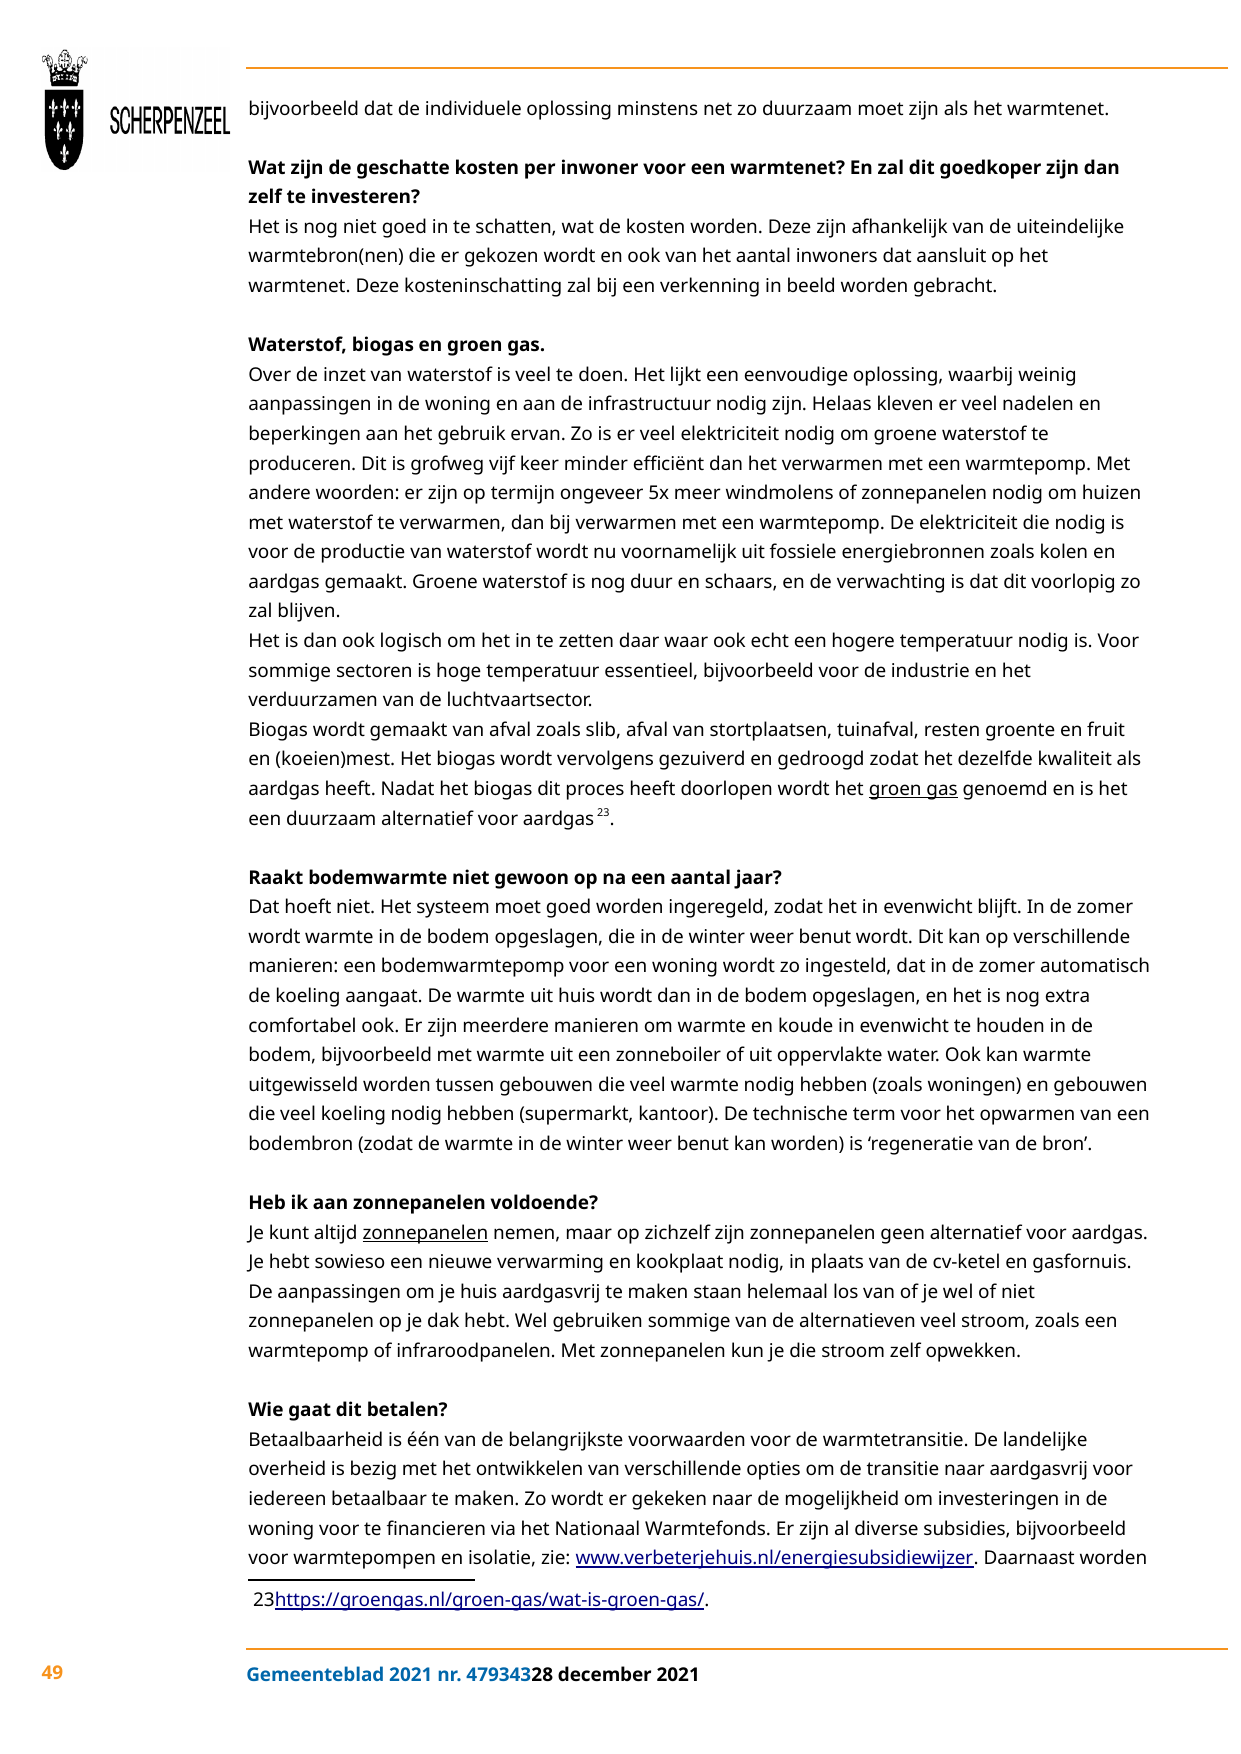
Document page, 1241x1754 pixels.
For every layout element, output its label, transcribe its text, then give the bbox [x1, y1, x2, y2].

text Je kunt altijd zonnepanelen nemen, maar op zichzelf zijn zonnepanelen geen alternatief voor aardgas. Je hebt sowieso een nieuwe verwarming en kookplaat nodig, in plaats van de cv-ketel en gasfornuis. De aanpassingen om je huis aardgasvrij te maken staan helemaal los van of je wel of niet zonnepanelen op je dak hebt. Wel gebruiken sommige van de alternatieven veel stroom, zoals een warmtepomp of infraroodpanelen. Met zonnepanelen kun je die stroom zelf opwekken. [248, 1219, 1152, 1363]
text Waterstof, biogas en groen gas. [248, 331, 1152, 357]
text Raakt bodemwarmte niet gewoon op na een aantal jaar? [248, 864, 1152, 890]
text Het is nog niet goed in te schatten, wat de kosten worden. Deze zijn afhankelijk van de uiteindelijke warmtebron(nen) die er gekozen wordt en ook van het aantal inwoners dat aansluit op het warmtenet. Deze kosteninschatting zal bij een verkenning in beeld worden gebracht. [248, 213, 1152, 298]
text Wie gaat dit betalen? [248, 1396, 1152, 1422]
text Over de inzet van waterstof is veel te doen. Het lijkt een eenvoudige oplossing, waarbij weinig aanpassingen in de woning en aan de infrastructuur nodig zijn. Helaas kleven er veel nadelen en beperkingen aan het gebruik ervan. Zo is er veel elektriciteit nodig om groene waterstof te produceren. Dit is grofweg vijf keer minder efficiënt dan het verwarmen met een warmtepomp. Met andere woorden: er zijn op termijn ongeveer 5x meer windmolens of zonnepanelen nodig om huizen met waterstof te verwarmen, dan bij verwarmen met een warmtepomp. De elektriciteit die nodig is voor de productie van waterstof wordt nu voornamelijk uit fossiele energiebronnen zoals kolen en aardgas gemaakt. Groene waterstof is nog duur en schaars, en de verwachting is dat dit voorlopig zo zal blijven. [248, 361, 1152, 623]
text Heb ik aan zonnepanelen voldoende? [248, 1189, 1152, 1215]
text Dat hoeft niet. Het systeem moet goed worden ingeregeld, zodat het in evenwicht blijft. In de zomer wordt warmte in de bodem opgeslagen, die in de winter weer benut wordt. Dit kan op verschillende manieren: een bodemwarmtepomp voor een woning wordt zo ingesteld, dat in de zomer automatisch de koeling aangaat. De warmte uit huis wordt dan in de bodem opgeslagen, en het is nog extra comfortabel ook. Er zijn meerdere manieren om warmte en koude in evenwicht te houden in de bodem, bijvoorbeeld met warmte uit een zonneboiler of uit oppervlakte water. Ook kan warmte uitgewisseld worden tussen gebouwen die veel warmte nodig hebben (zoals woningen) en gebouwen die veel koeling nodig hebben (supermarkt, kantoor). De technische term voor het opwarmen van een bodembron (zodat de warmte in de winter weer benut kan worden) is ‘regeneratie van de bron’. [248, 893, 1152, 1156]
text Biogas wordt gemaakt van afval zoals slib, afval van stortplaatsen, tuinafval, resten groente en fruit en (koeien)mest. Het biogas wordt vervolgens gezuiverd en gedroogd zodat het dezelfde kwaliteit als aardgas heeft. Nadat het biogas dit proces heeft doorlopen wordt het groen gas genoemd en is het een duurzaam alternatief voor aardgas. [248, 716, 1152, 831]
text Wat zijn de geschatte kosten per inwoner voor een warmtenet? En zal dit goedkoper zijn dan zelf te investeren? [248, 154, 1152, 209]
text Betaalbaarheid is één van de belangrijkste voorwaarden voor de warmtetransitie. De landelijke overheid is bezig met het ontwikkelen van verschillende opties om de transitie naar aardgasvrij voor iedereen betaalbaar te maken. Zo wordt er gekeken naar de mogelijkheid om investeringen in de woning voor te financieren via het Nationaal Warmtefonds. Er zijn al diverse subsidies, bijvoorbeeld voor warmtepompen en isolatie, zie: www.verbeterjehuis.nl/energiesubsidiewijzer. Daarnaast worden [248, 1426, 1152, 1570]
text https://groengas.nl/groen-gas/wat-is-groen-gas/. [248, 1586, 1152, 1612]
text bijvoorbeeld dat de individuele oplossing minstens net zo duurzaam moet zijn als het warmtenet. [248, 95, 1152, 121]
picture [41, 47, 231, 172]
text Het is dan ook logisch om het in te zetten daar waar ook echt een hogere temperatuur nodig is. Voor sommige sectoren is hoge temperatuur essentieel, bijvoorbeeld voor de industrie en het verduurzamen van de luchtvaartsector. [248, 627, 1152, 712]
